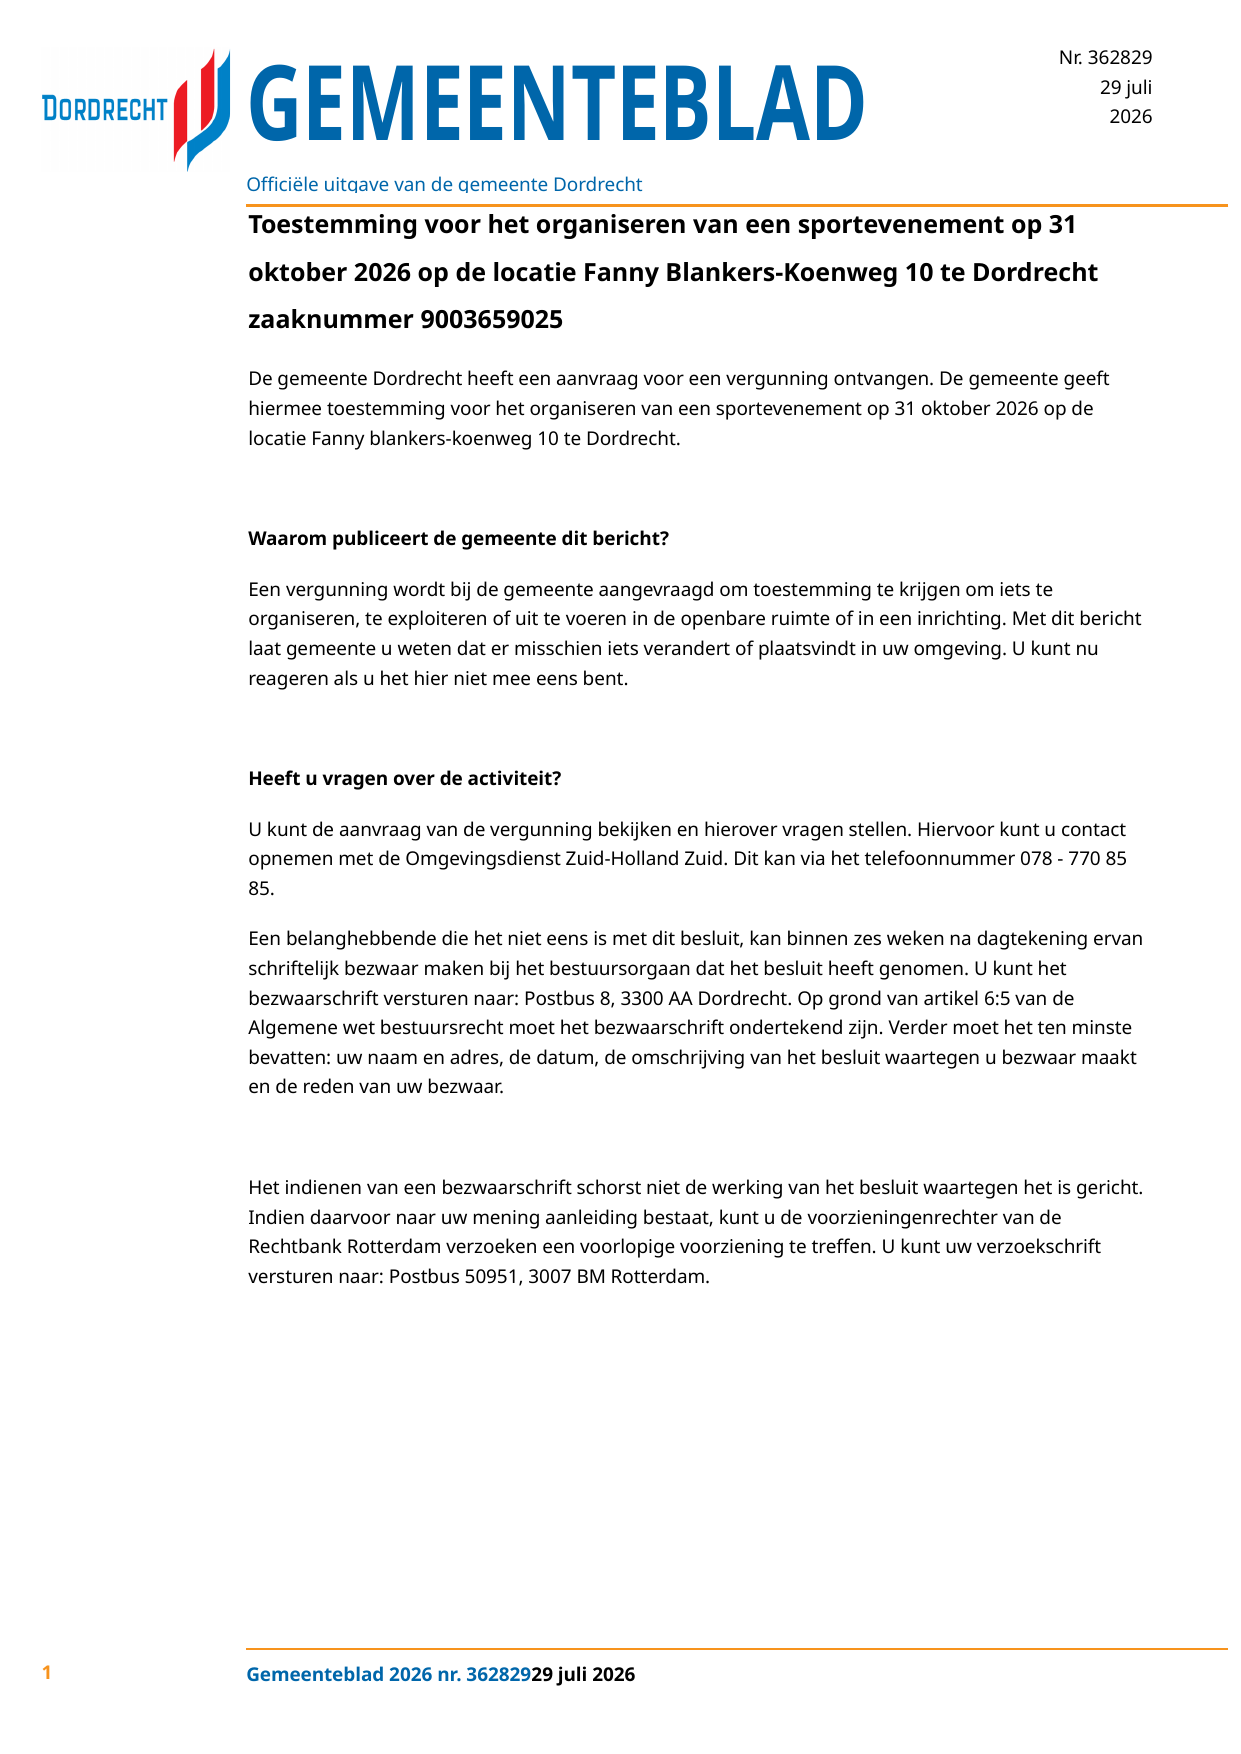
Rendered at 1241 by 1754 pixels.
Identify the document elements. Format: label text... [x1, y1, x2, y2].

picture [41, 47, 231, 172]
text Toestemming voor het organiseren van een sportevenement op 31 oktober 2026 op de locatie Fanny Blankers-Koenweg 10 te Dordrecht zaaknummer 9003659025 [248, 207, 1152, 336]
text U kunt de aanvraag van de vergunning bekijken en hierover vragen stellen. Hiervoor kunt u contact opnemen met de Omgevingsdienst Zuid-Holland Zuid. Dit kan via het telefoonnummer 078 - 770 85 85. [248, 816, 1152, 901]
text Heeft u vragen over de activiteit? [248, 766, 1152, 791]
text Een belanghebbende die het niet eens is met dit besluit, kan binnen zes weken na dagtekening ervan schriftelijk bezwaar maken bij het bestuursorgaan dat het besluit heeft genomen. U kunt het bezwaarschrift versturen naar: Postbus 8, 3300 AA Dordrecht. Op grond van artikel 6:5 van de Algemene wet bestuursrecht moet het bezwaarschrift ondertekend zijn. Verder moet het ten minste bevatten: uw naam en adres, de datum, de omschrijving van het besluit waartegen u bezwaar maakt en de reden van uw bezwaar. [248, 926, 1152, 1099]
text Een vergunning wordt bij de gemeente aangevraagd om toestemming te krijgen om iets te organiseren, te exploiteren of uit te voeren in de openbare ruimte of in een inrichting. Met dit bericht laat gemeente u weten dat er misschien iets verandert of plaatsvindt in uw omgeving. U kunt nu reageren als u het hier niet mee eens bent. [248, 576, 1152, 690]
text Waarom publiceert de gemeente dit bericht? [248, 526, 1152, 551]
text De gemeente Dordrecht heeft een aanvraag voor een vergunning ontvangen. De gemeente geeft hiermee toestemming voor het organiseren van een sportevenement op 31 oktober 2026 op de locatie Fanny blankers-koenweg 10 te Dordrecht. [248, 366, 1152, 450]
text Het indienen van een bezwaarschrift schorst niet de werking van het besluit waartegen het is gericht. Indien daarvoor naar uw mening aanleiding bestaat, kunt u de voorzieningenrechter van de Rechtbank Rotterdam verzoeken een voorlopige voorziening te treffen. U kunt uw verzoekschrift versturen naar: Postbus 50951, 3007 BM Rotterdam. [248, 1174, 1152, 1289]
